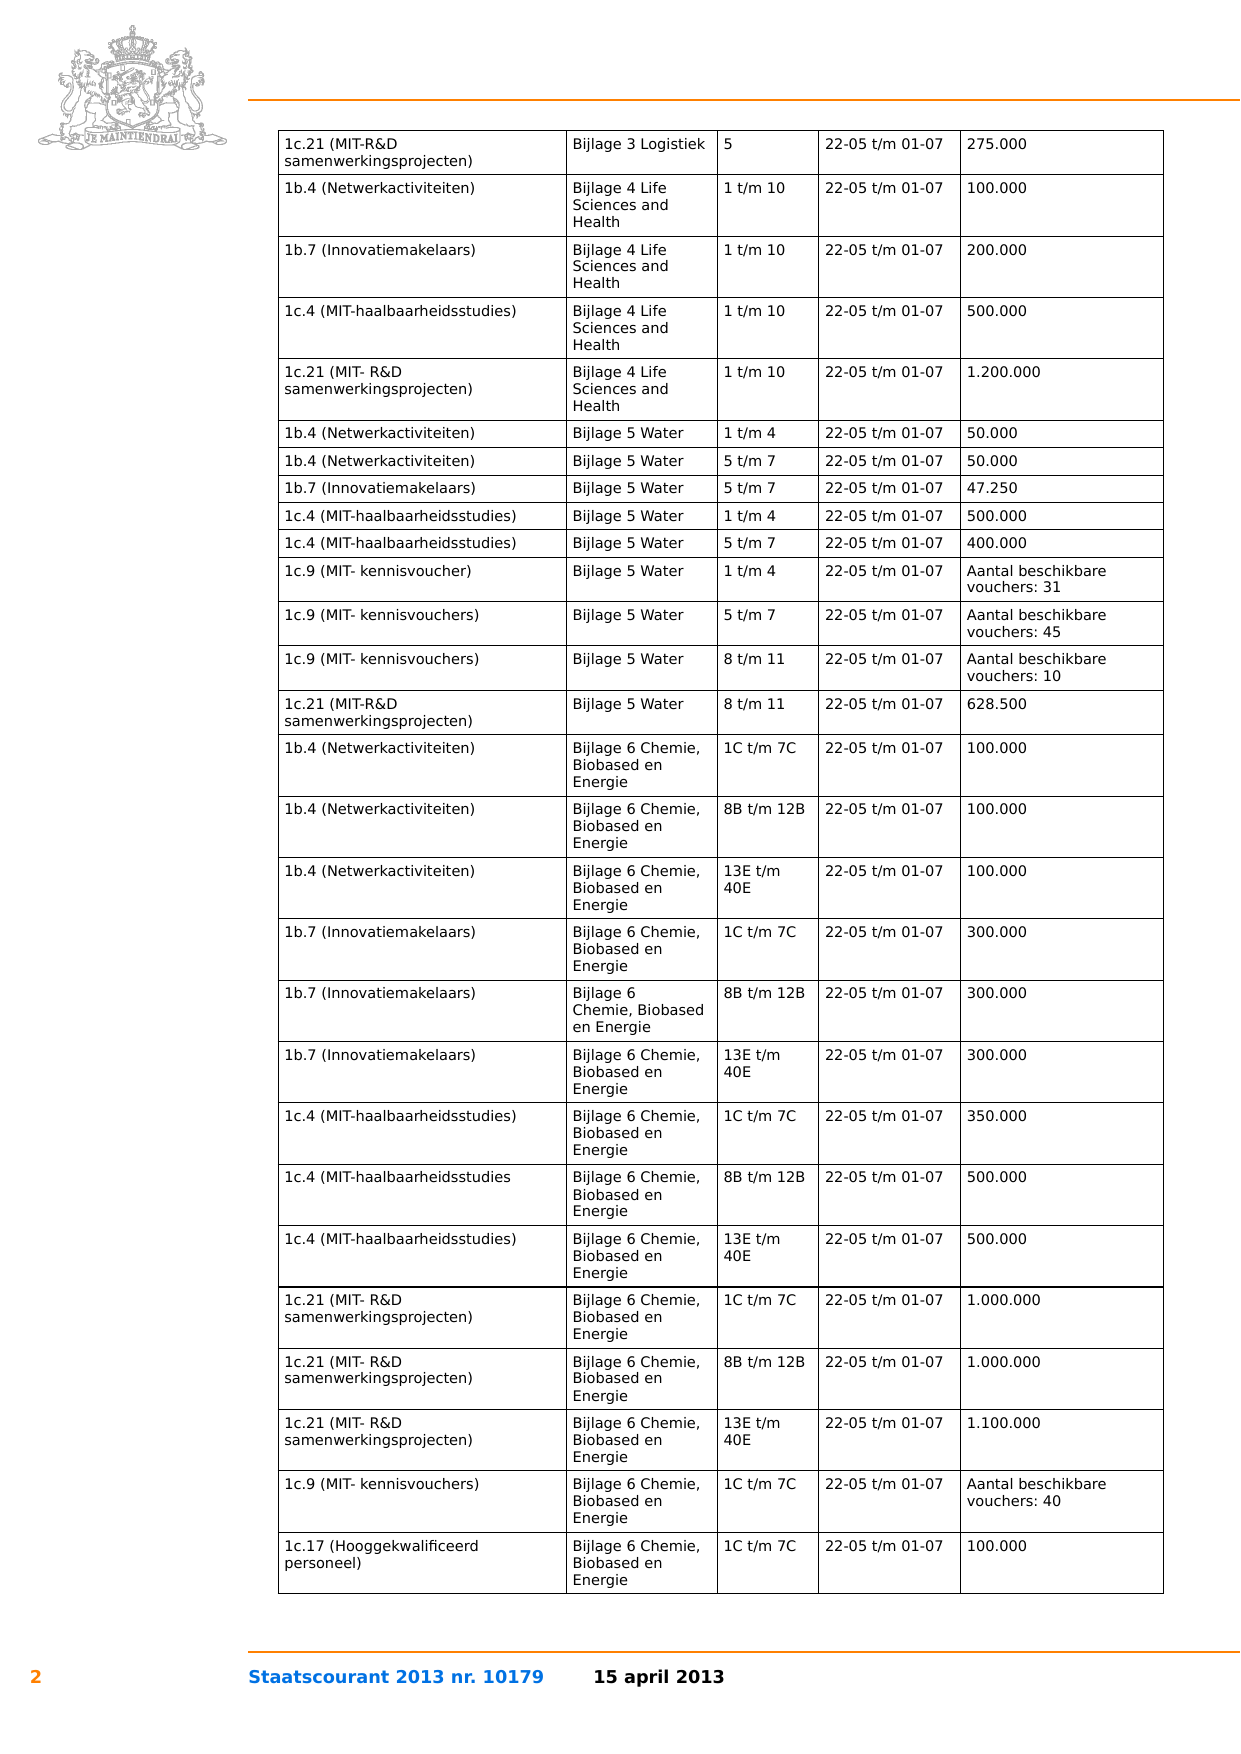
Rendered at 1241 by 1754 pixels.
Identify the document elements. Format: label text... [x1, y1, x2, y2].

table_cell 22-05 t/m 01-07 [819, 858, 960, 918]
table_cell Bijlage 6 Chemie, Biobased en Energie [567, 1042, 717, 1102]
table_cell 22-05 t/m 01-07 [819, 1165, 960, 1225]
table_cell Bijlage 5 Water [567, 421, 717, 447]
table_cell 47.250 [961, 476, 1163, 502]
table_cell 22-05 t/m 01-07 [819, 1226, 960, 1286]
table_cell 22-05 t/m 01-07 [819, 646, 960, 690]
table_cell 22-05 t/m 01-07 [819, 421, 960, 447]
table_cell 100.000 [961, 1533, 1163, 1593]
table_cell 1c.4 (MIT-haalbaarheidsstudies) [279, 298, 566, 358]
table_cell 1 t/m 10 [718, 237, 818, 297]
table_cell 22-05 t/m 01-07 [819, 1042, 960, 1102]
table_cell 8 t/m 11 [718, 691, 818, 734]
table_cell 628.500 [961, 691, 1163, 734]
table_cell 1 t/m 4 [718, 503, 818, 529]
table_cell Bijlage 6 Chemie, Biobased en Energie [567, 1165, 717, 1225]
table_cell 300.000 [961, 981, 1163, 1041]
table_cell Bijlage 4 Life Sciences and Health [567, 175, 717, 236]
table_cell 5 t/m 7 [718, 448, 818, 474]
table_cell 1b.4 (Netwerkactiviteiten) [279, 421, 566, 447]
table_cell Bijlage 5 Water [567, 558, 717, 601]
table_cell Bijlage 6 Chemie, Biobased en Energie [567, 1410, 717, 1470]
table_cell 300.000 [961, 919, 1163, 979]
table_cell Bijlage 5 Water [567, 646, 717, 690]
table_cell Bijlage 5 Water [567, 448, 717, 474]
table_cell 1b.4 (Netwerkactiviteiten) [279, 797, 566, 857]
table_cell 1.000.000 [961, 1288, 1163, 1348]
table_cell Bijlage 6 Chemie, Biobased en Energie [567, 735, 717, 796]
table_cell 8B t/m 12B [718, 1165, 818, 1225]
table_cell Aantal beschikbare vouchers: 40 [961, 1471, 1163, 1532]
table_cell 1b.7 (Innovatiemakelaars) [279, 1042, 566, 1102]
table_cell 1c.9 (MIT- kennisvouchers) [279, 1471, 566, 1532]
table_cell 22-05 t/m 01-07 [819, 1288, 960, 1348]
table_cell 5 [718, 131, 818, 174]
table_cell 22-05 t/m 01-07 [819, 919, 960, 979]
table_cell 22-05 t/m 01-07 [819, 298, 960, 358]
table_cell 1C t/m 7C [718, 1103, 818, 1164]
table_cell 13E t/m 40E [718, 1226, 818, 1286]
table_cell 1c.9 (MIT- kennisvouchers) [279, 602, 566, 645]
table_cell Bijlage 6 Chemie, Biobased en Energie [567, 1288, 717, 1348]
table_cell Bijlage 4 Life Sciences and Health [567, 359, 717, 420]
table_cell 1.200.000 [961, 359, 1163, 420]
table_cell 1b.7 (Innovatiemakelaars) [279, 237, 566, 297]
table_cell 1b.7 (Innovatiemakelaars) [279, 981, 566, 1041]
table_cell 22-05 t/m 01-07 [819, 237, 960, 297]
table_cell 1 t/m 10 [718, 359, 818, 420]
table_cell 22-05 t/m 01-07 [819, 476, 960, 502]
table_cell Aantal beschikbare vouchers: 45 [961, 602, 1163, 645]
table_cell Bijlage 6 Chemie, Biobased en Energie [567, 1533, 717, 1593]
table_cell Bijlage 6 Chemie, Biobased en Energie [567, 858, 717, 918]
table_cell 1.100.000 [961, 1410, 1163, 1470]
table_cell 22-05 t/m 01-07 [819, 1410, 960, 1470]
table_cell 1C t/m 7C [718, 1288, 818, 1348]
table_cell Aantal beschikbare vouchers: 31 [961, 558, 1163, 601]
table_cell 1c.21 (MIT-R&D samenwerkingsprojecten) [279, 691, 566, 734]
table_cell 22-05 t/m 01-07 [819, 448, 960, 474]
table_cell 1c.17 (Hooggekwalificeerd personeel) [279, 1533, 566, 1593]
table_cell 1C t/m 7C [718, 735, 818, 796]
table_cell 200.000 [961, 237, 1163, 297]
table_cell 1C t/m 7C [718, 1533, 818, 1593]
table_cell 22-05 t/m 01-07 [819, 359, 960, 420]
table_cell 22-05 t/m 01-07 [819, 1533, 960, 1593]
table_cell 22-05 t/m 01-07 [819, 735, 960, 796]
table_cell 1b.4 (Netwerkactiviteiten) [279, 858, 566, 918]
table_cell 22-05 t/m 01-07 [819, 175, 960, 236]
table_cell Bijlage 6 Chemie, Biobased en Energie [567, 797, 717, 857]
table_cell 1c.4 (MIT-haalbaarheidsstudies [279, 1165, 566, 1225]
table_cell 22-05 t/m 01-07 [819, 530, 960, 557]
table_cell 8B t/m 12B [718, 797, 818, 857]
table_cell Bijlage 6 Chemie, Biobased en Energie [567, 981, 717, 1041]
table_cell Bijlage 3 Logistiek [567, 131, 717, 174]
table_cell 1c.21 (MIT- R&D samenwerkingsprojecten) [279, 1288, 566, 1348]
table_cell 1c.21 (MIT- R&D samenwerkingsprojecten) [279, 359, 566, 420]
table_cell 22-05 t/m 01-07 [819, 131, 960, 174]
table_cell Aantal beschikbare vouchers: 10 [961, 646, 1163, 690]
table_cell 1c.9 (MIT- kennisvoucher) [279, 558, 566, 601]
table_cell 100.000 [961, 175, 1163, 236]
table_cell Bijlage 5 Water [567, 602, 717, 645]
table_cell 275.000 [961, 131, 1163, 174]
table_cell Bijlage 4 Life Sciences and Health [567, 237, 717, 297]
table_cell 400.000 [961, 530, 1163, 557]
picture [38, 25, 227, 150]
table_cell Bijlage 6 Chemie, Biobased en Energie [567, 1103, 717, 1164]
table_cell 100.000 [961, 797, 1163, 857]
table_cell 1b.7 (Innovatiemakelaars) [279, 919, 566, 979]
table_cell 1 t/m 4 [718, 421, 818, 447]
table_cell 1c.9 (MIT- kennisvouchers) [279, 646, 566, 690]
table_cell 13E t/m 40E [718, 858, 818, 918]
table_cell 22-05 t/m 01-07 [819, 602, 960, 645]
table_cell 5 t/m 7 [718, 602, 818, 645]
table_cell 50.000 [961, 448, 1163, 474]
table_cell 500.000 [961, 503, 1163, 529]
table_cell 5 t/m 7 [718, 530, 818, 557]
table_cell 1b.4 (Netwerkactiviteiten) [279, 175, 566, 236]
table_cell 22-05 t/m 01-07 [819, 981, 960, 1041]
table_cell 50.000 [961, 421, 1163, 447]
table_cell 1 t/m 4 [718, 558, 818, 601]
table_cell 1c.21 (MIT- R&D samenwerkingsprojecten) [279, 1349, 566, 1409]
table_cell Bijlage 5 Water [567, 476, 717, 502]
table_cell 13E t/m 40E [718, 1410, 818, 1470]
table_cell 5 t/m 7 [718, 476, 818, 502]
table_cell 22-05 t/m 01-07 [819, 503, 960, 529]
table_cell 1b.4 (Netwerkactiviteiten) [279, 448, 566, 474]
table_cell 1c.4 (MIT-haalbaarheidsstudies) [279, 1103, 566, 1164]
table_cell Bijlage 6 Chemie, Biobased en Energie [567, 1471, 717, 1532]
table_cell Bijlage 6 Chemie, Biobased en Energie [567, 1349, 717, 1409]
table_cell 500.000 [961, 1226, 1163, 1286]
table_cell 1C t/m 7C [718, 1471, 818, 1532]
table_cell 22-05 t/m 01-07 [819, 691, 960, 734]
table_cell 1c.4 (MIT-haalbaarheidsstudies) [279, 530, 566, 557]
table_cell 1C t/m 7C [718, 919, 818, 979]
table_cell 22-05 t/m 01-07 [819, 1349, 960, 1409]
table_cell Bijlage 6 Chemie, Biobased en Energie [567, 919, 717, 979]
table_cell 8B t/m 12B [718, 1349, 818, 1409]
table_cell 500.000 [961, 1165, 1163, 1225]
table_cell 13E t/m 40E [718, 1042, 818, 1102]
table_cell 1c.21 (MIT-R&D samenwerkingsprojecten) [279, 131, 566, 174]
table_cell 350.000 [961, 1103, 1163, 1164]
table_cell Bijlage 6 Chemie, Biobased en Energie [567, 1226, 717, 1286]
table_cell 1c.21 (MIT- R&D samenwerkingsprojecten) [279, 1410, 566, 1470]
table_cell 8B t/m 12B [718, 981, 818, 1041]
table_cell 22-05 t/m 01-07 [819, 558, 960, 601]
table_cell 1.000.000 [961, 1349, 1163, 1409]
table_cell 1 t/m 10 [718, 298, 818, 358]
table_cell 1c.4 (MIT-haalbaarheidsstudies) [279, 1226, 566, 1286]
table_cell Bijlage 5 Water [567, 691, 717, 734]
table_cell Bijlage 5 Water [567, 503, 717, 529]
table_cell 100.000 [961, 858, 1163, 918]
table_cell 1c.4 (MIT-haalbaarheidsstudies) [279, 503, 566, 529]
table_cell Bijlage 5 Water [567, 530, 717, 557]
table_cell 1 t/m 10 [718, 175, 818, 236]
table_cell 22-05 t/m 01-07 [819, 1471, 960, 1532]
table_cell 100.000 [961, 735, 1163, 796]
table_cell 1b.4 (Netwerkactiviteiten) [279, 735, 566, 796]
table_cell 8 t/m 11 [718, 646, 818, 690]
table_cell 22-05 t/m 01-07 [819, 1103, 960, 1164]
table_cell 1b.7 (Innovatiemakelaars) [279, 476, 566, 502]
table_cell Bijlage 4 Life Sciences and Health [567, 298, 717, 358]
table_cell 300.000 [961, 1042, 1163, 1102]
table_cell 500.000 [961, 298, 1163, 358]
table_cell 22-05 t/m 01-07 [819, 797, 960, 857]
